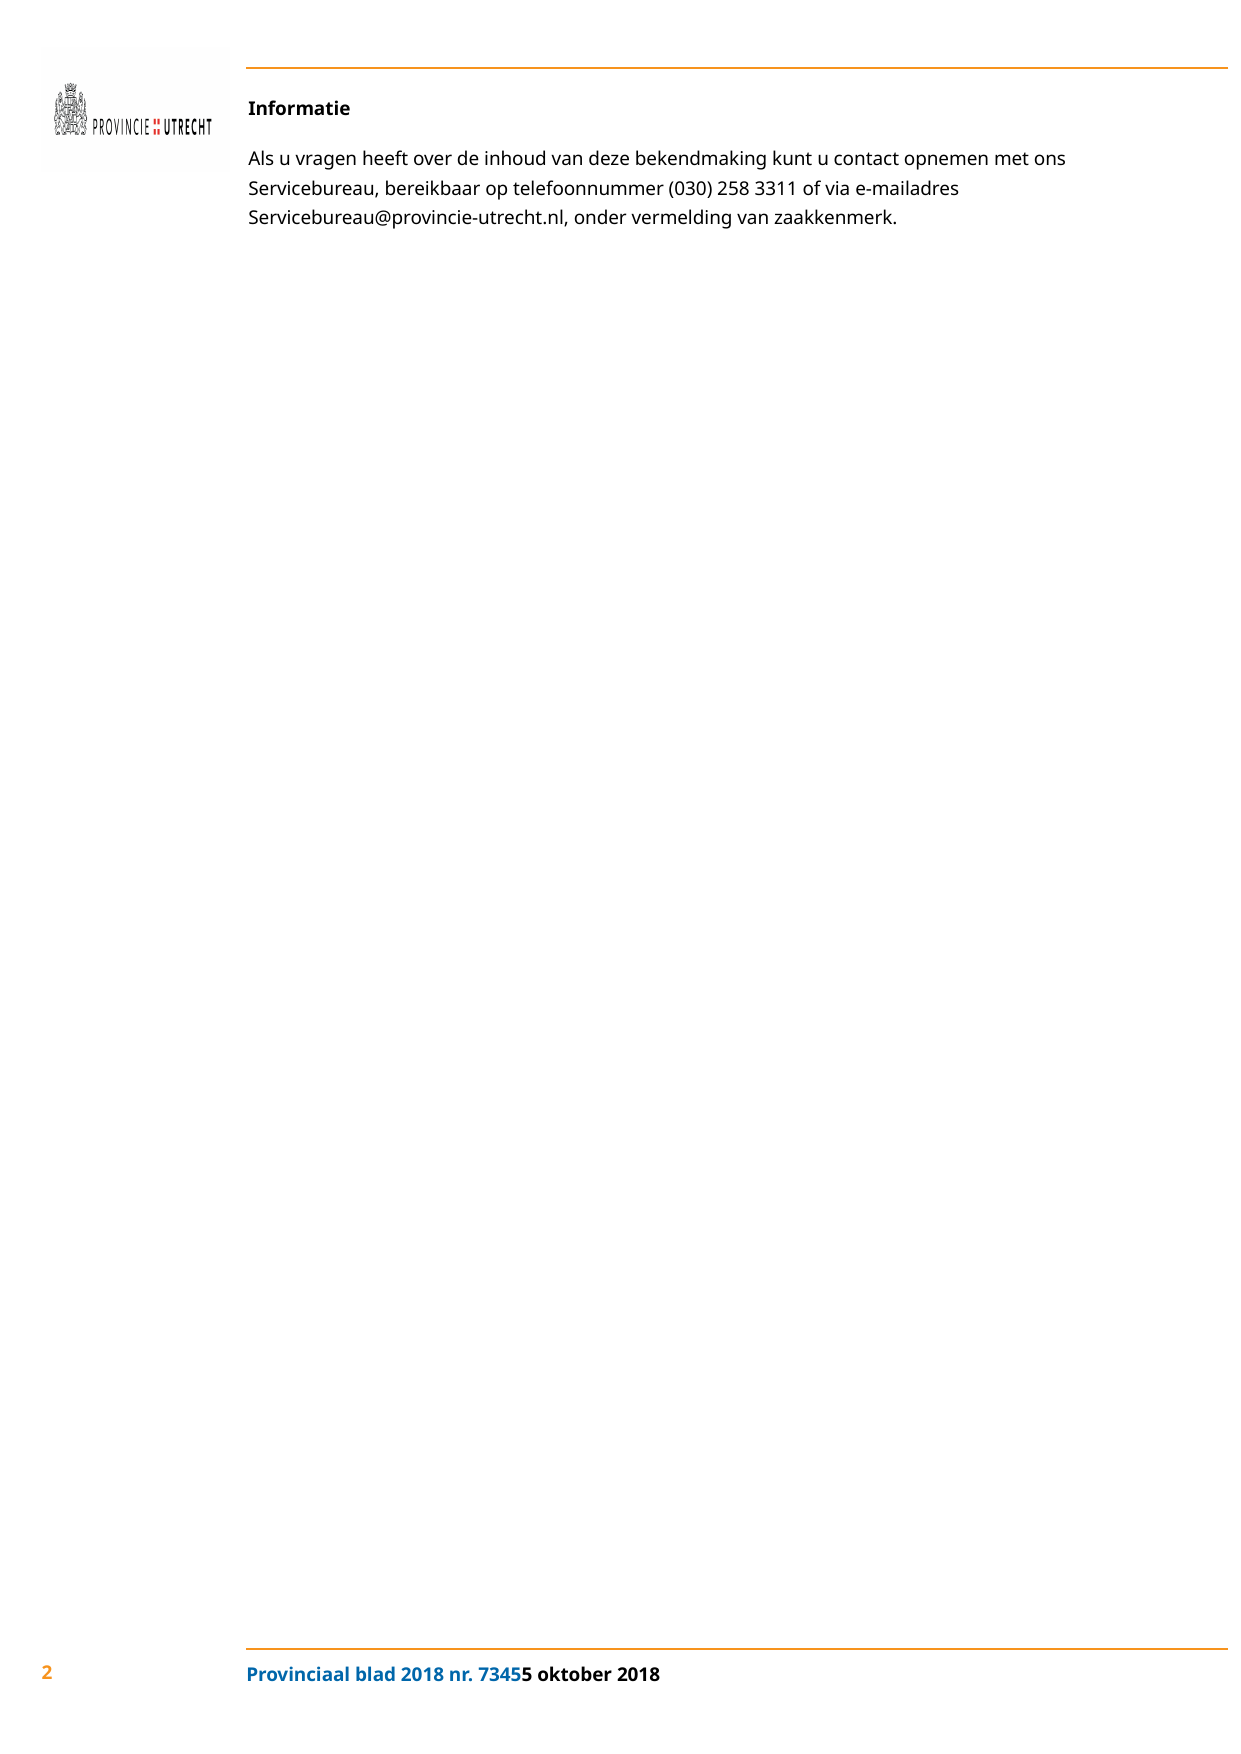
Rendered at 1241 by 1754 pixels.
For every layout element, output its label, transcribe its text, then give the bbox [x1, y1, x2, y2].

picture [41, 47, 231, 172]
text Als u vragen heeft over de inhoud van deze bekendmaking kunt u contact opnemen met ons Servicebureau, bereikbaar op telefoonnummer (030) 258 3311 of via e-mailadres Servicebureau@provincie-utrecht.nl, onder vermelding van zaakkenmerk. [248, 145, 1152, 230]
text Informatie [248, 95, 1152, 121]
